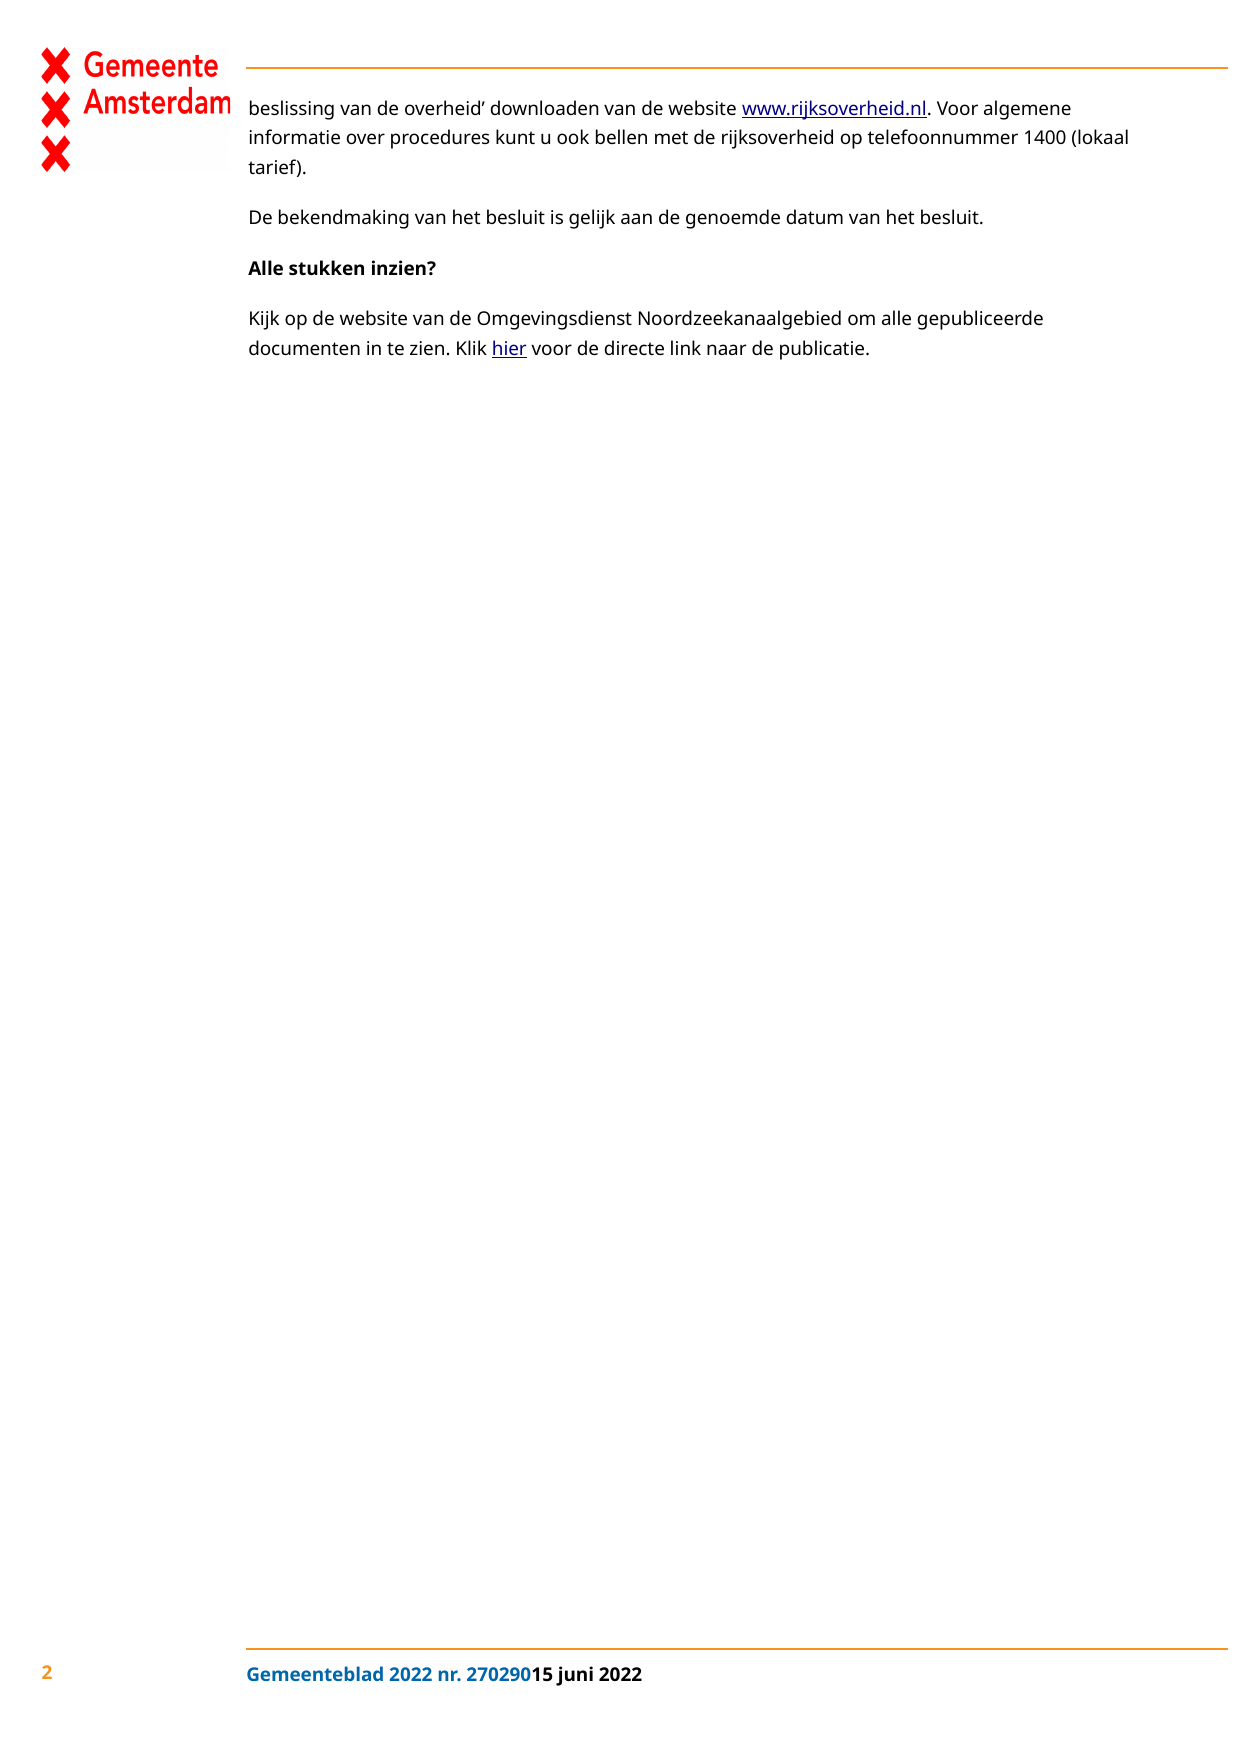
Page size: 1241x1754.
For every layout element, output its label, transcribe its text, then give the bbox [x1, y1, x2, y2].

text beslissing van de overheid’ downloaden van de website www.rijksoverheid.nl. Voor algemene informatie over procedures kunt u ook bellen met de rijksoverheid op telefoonnummer 1400 (lokaal tarief). [248, 95, 1152, 180]
text De bekendmaking van het besluit is gelijk aan de genoemde datum van het besluit. [248, 204, 1152, 230]
text Kijk op de website van de Omgevingsdienst Noordzeekanaalgebied om alle gepubliceerde documenten in te zien. Klik hier voor de directe link naar de publicatie. [248, 305, 1152, 361]
picture [41, 47, 231, 172]
text Alle stukken inzien? [248, 255, 1152, 281]
